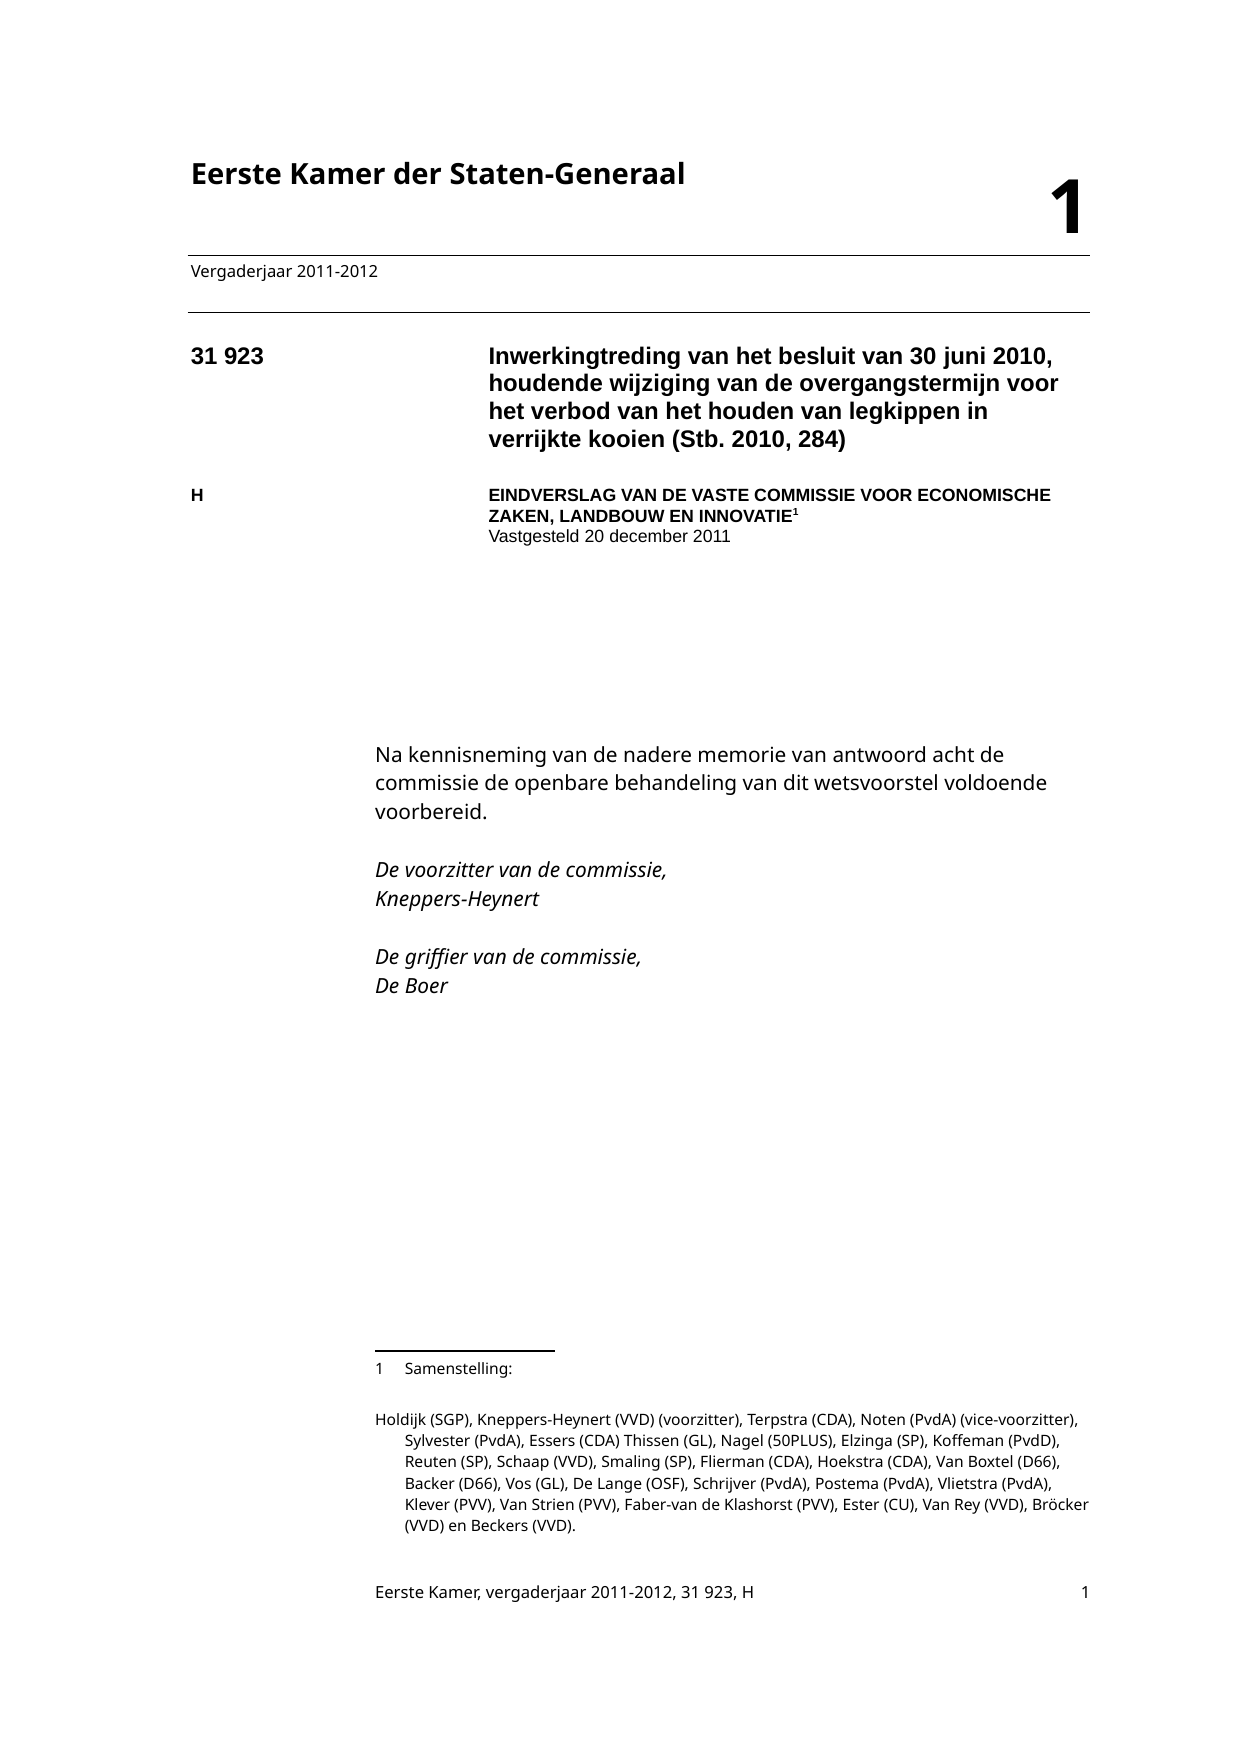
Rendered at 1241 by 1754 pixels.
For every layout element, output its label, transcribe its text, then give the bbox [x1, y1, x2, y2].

table_cell [485, 256, 1090, 312]
text De griffier van de commissie, [375, 942, 1090, 971]
table_cell [188, 313, 485, 339]
table_cell Vergaderjaar 2011-2012 [188, 256, 485, 312]
table_cell 31 923 [188, 339, 485, 482]
table_cell [485, 313, 1090, 339]
table_header Eerste Kamer der Staten-Generaal [188, 150, 909, 255]
table_cell H [188, 482, 485, 622]
text De Boer [375, 971, 1090, 999]
text Na kennisneming van de nadere memorie van antwoord acht de commissie de openbare behandeling van dit wetsvoorstel voldoende voorbereid. [375, 740, 1090, 825]
table_cell EINDVERSLAG VAN DE VASTE COMMISSIE VOOR ECONOMISCHE ZAKEN, LANDBOUW EN INNOVATIE Vastgesteld 20 december 2011 [485, 482, 1090, 622]
text Kneppers-Heynert [375, 884, 1090, 912]
table_cell Inwerkingtreding van het besluit van 30 juni 2010, houdende wijziging van de overgangstermijn voor het verbod van het houden van legkippen in verrijkte kooien (Stb. 2010, 284) [485, 339, 1090, 482]
text De voorzitter van de commissie, [375, 855, 1090, 884]
table_header 1 [910, 150, 1090, 255]
